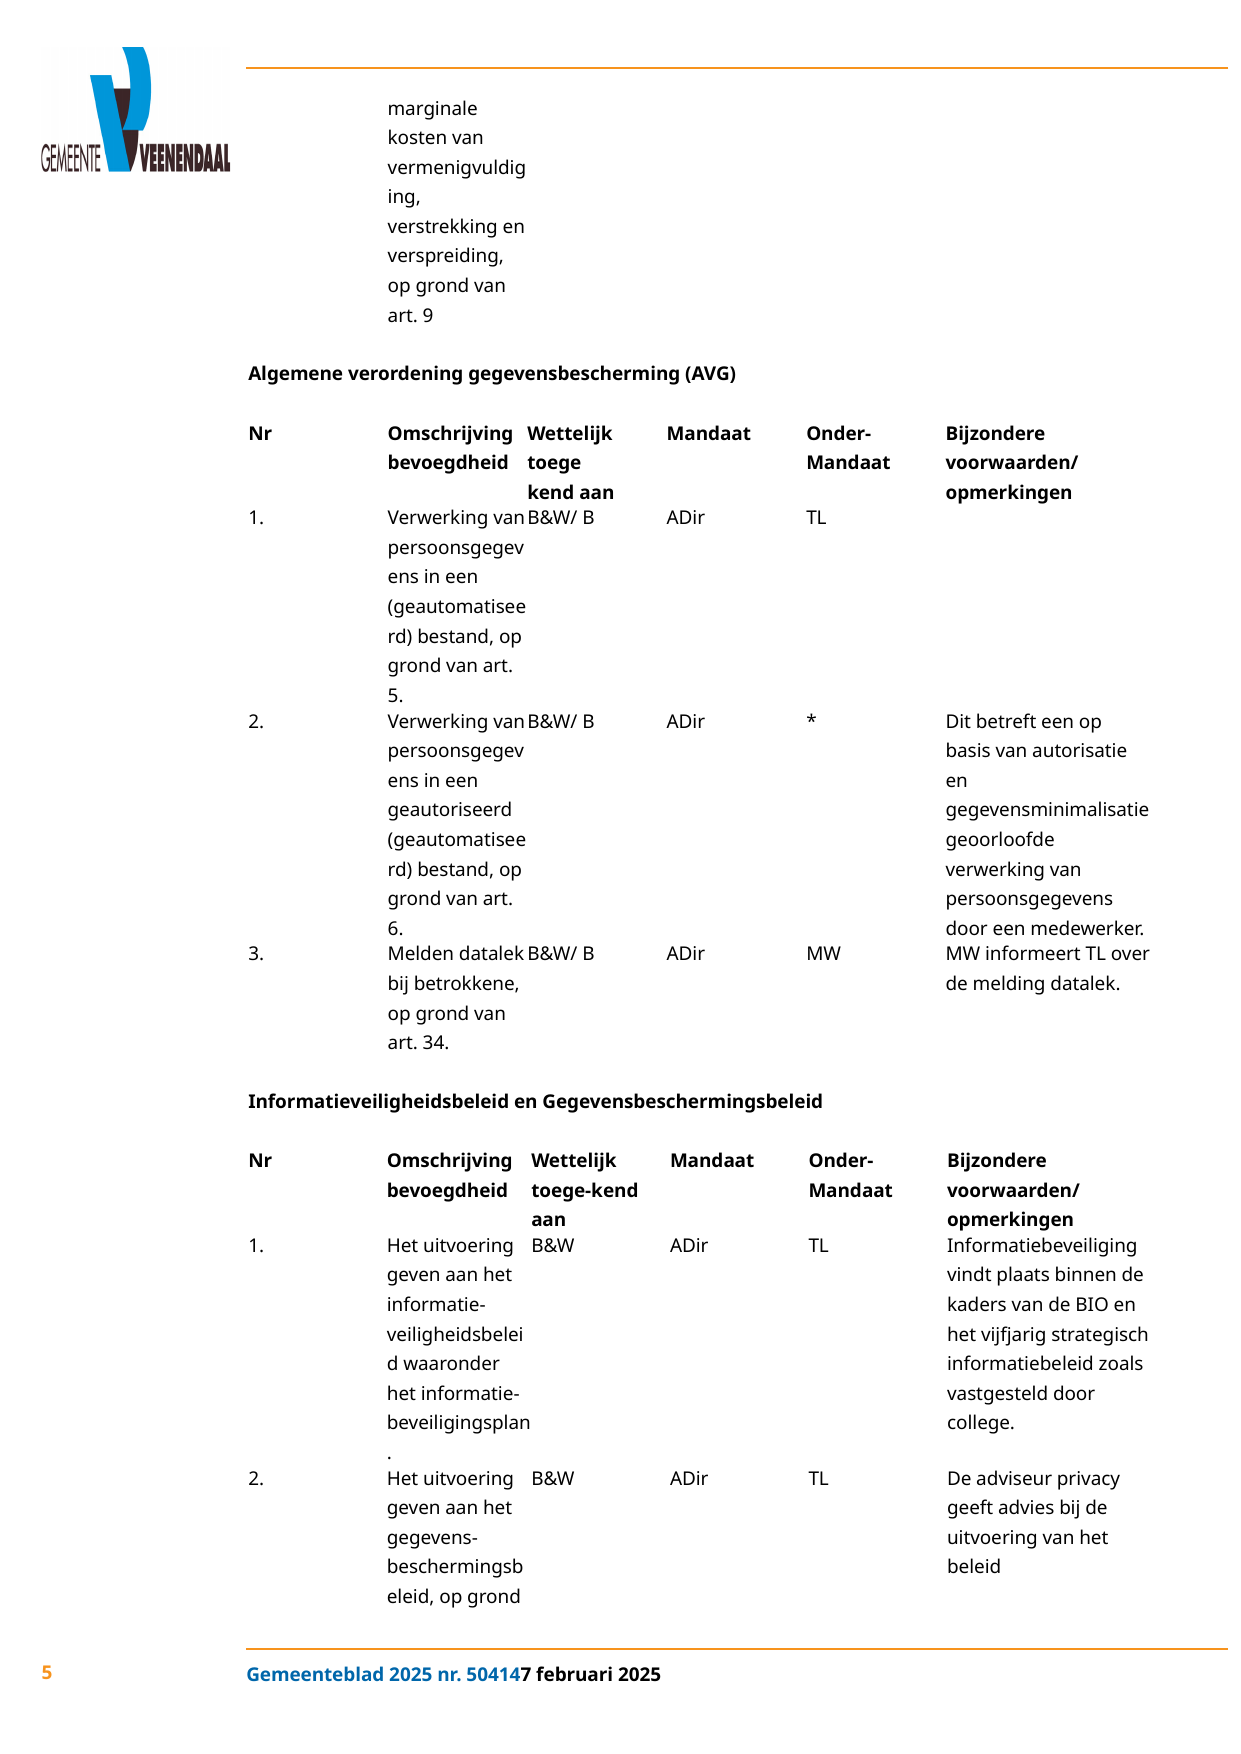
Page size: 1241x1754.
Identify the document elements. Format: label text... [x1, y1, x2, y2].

table_cell ADir [666, 505, 806, 708]
table_cell [945, 505, 1152, 708]
table_cell MW [806, 941, 945, 1055]
table_header Nr [248, 1147, 387, 1232]
table_cell B&W/ B [527, 505, 666, 708]
table_header Wettelijk toege kend aan [527, 420, 666, 504]
table_header Omschrijving bevoegdheid [388, 420, 527, 504]
table_header Bijzondere voorwaarden/ opmerkingen [947, 1147, 1152, 1232]
table_header Nr [248, 420, 387, 504]
table_cell 1. [248, 1232, 387, 1465]
table_cell [527, 95, 666, 328]
table_cell TL [808, 1232, 947, 1465]
table_cell TL [806, 505, 945, 708]
table_cell Het uitvoering geven aan het gegevens-beschermingsbeleid, op grond [387, 1465, 531, 1609]
table_cell [666, 95, 806, 328]
table_cell marginale kosten van vermenigvuldiging, verstrekking en verspreiding, op grond van art. 9 [388, 95, 527, 328]
table_header Onder- Mandaat [806, 420, 945, 504]
table_cell B&W [531, 1232, 670, 1465]
table_cell MW informeert TL over de melding datalek. [945, 941, 1152, 1055]
table_cell ADir [670, 1465, 808, 1609]
table_header Onder- Mandaat [808, 1147, 947, 1232]
table_cell ADir [666, 708, 806, 941]
table_cell 3. [248, 941, 387, 1055]
table_cell [945, 95, 1152, 328]
table_cell [248, 95, 387, 328]
table_cell Dit betreft een op basis van autorisatie en gegevensminimalisatie geoorloofde verwerking van persoonsgegevens door een medewerker. [945, 708, 1152, 941]
table_cell 1. [248, 505, 387, 708]
table_cell B&W/ B [527, 941, 666, 1055]
table_cell Melden datalek bij betrokkene, op grond van art. 34. [388, 941, 527, 1055]
text Informatieveiligheidsbeleid en Gegevensbeschermingsbeleid [248, 1088, 1152, 1114]
table_cell Het uitvoering geven aan het informatie-veiligheidsbeleid waaronder het informatie-beveiligingsplan. [387, 1232, 531, 1465]
table_cell * [806, 708, 945, 941]
table_cell Informatiebeveiliging vindt plaats binnen de kaders van de BIO en het vijfjarig strategisch informatiebeleid zoals vastgesteld door college. [947, 1232, 1152, 1465]
table_header Omschrijving bevoegdheid [387, 1147, 531, 1232]
table_cell TL [808, 1465, 947, 1609]
table_header Bijzondere voorwaarden/ opmerkingen [945, 420, 1152, 504]
table_cell ADir [670, 1232, 808, 1465]
table_cell B&W/ B [527, 708, 666, 941]
table_cell Verwerking van persoonsgegevens in een geautoriseerd (geautomatiseerd) bestand, op grond van art. 6. [388, 708, 527, 941]
table_cell De adviseur privacy geeft advies bij de uitvoering van het beleid [947, 1465, 1152, 1609]
text Algemene verordening gegevensbescherming (AVG) [248, 360, 1152, 386]
table_cell Verwerking van persoonsgegevens in een (geautomatiseerd) bestand, op grond van art. 5. [388, 505, 527, 708]
table_header Mandaat [666, 420, 806, 504]
table_cell [806, 95, 945, 328]
table_cell B&W [531, 1465, 670, 1609]
table_header Wettelijk toege-kend aan [531, 1147, 670, 1232]
table_header Mandaat [670, 1147, 808, 1232]
table_cell 2. [248, 1465, 387, 1609]
picture [123, 47, 231, 172]
table_cell ADir [666, 941, 806, 1055]
picture [41, 47, 130, 172]
table_cell 2. [248, 708, 387, 941]
